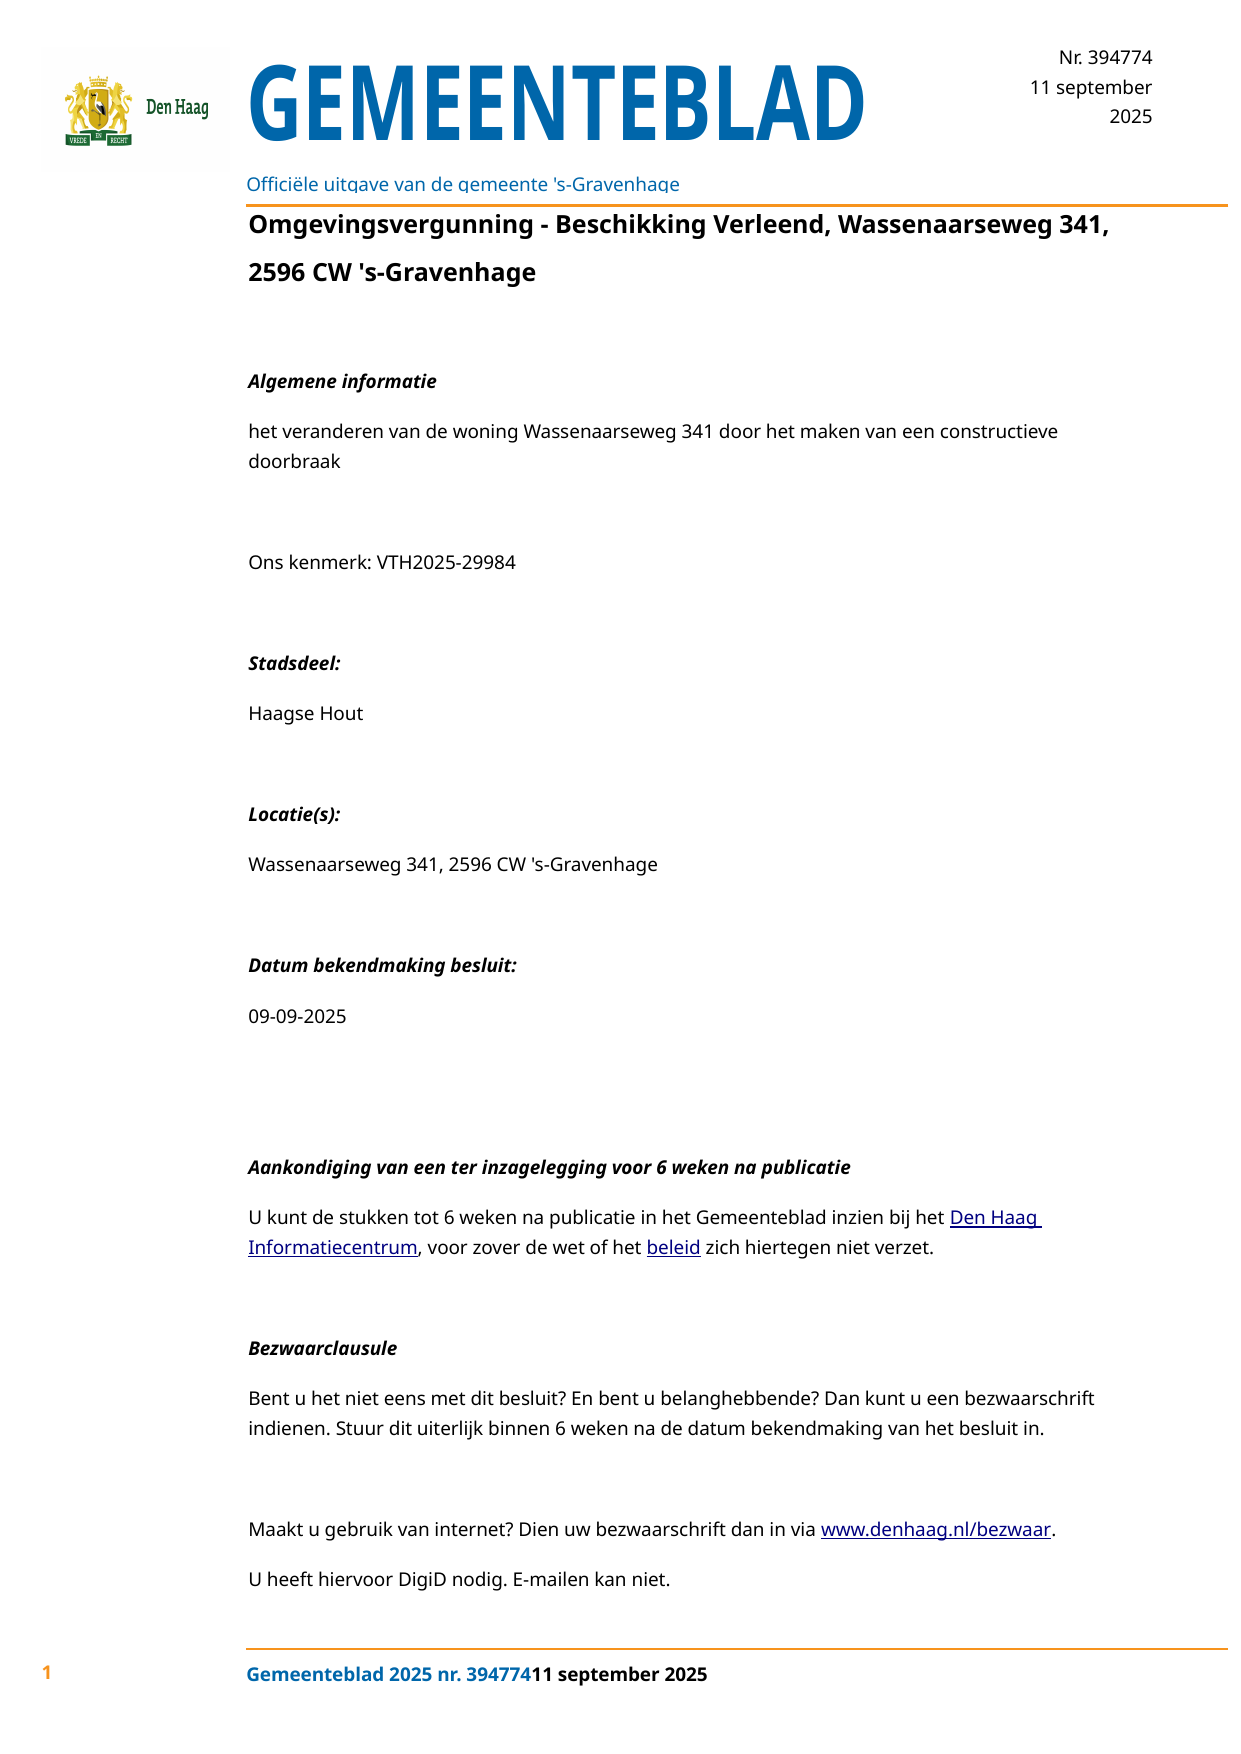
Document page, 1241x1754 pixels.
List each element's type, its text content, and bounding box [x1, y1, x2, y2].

text Wassenaarseweg 341, 2596 CW 's-Gravenhage [248, 852, 1152, 877]
text U kunt de stukken tot 6 weken na publicatie in het Gemeenteblad inzien bij het Den Haag Informatiecentrum, voor zover de wet of het beleid zich hiertegen niet verzet. [248, 1204, 1152, 1260]
text Datum bekendmaking besluit: [248, 952, 1152, 978]
text U heeft hiervoor DigiD nodig. E-mailen kan niet. [248, 1566, 1152, 1592]
text Aankondiging van een ter inzagelegging voor 6 weken na publicatie [248, 1154, 1152, 1180]
text Maakt u gebruik van internet? Dien uw bezwaarschrift dan in via www.denhaag.nl/bezwaar. [248, 1516, 1152, 1542]
text Locatie(s): [248, 801, 1152, 827]
text Algemene informatie [248, 368, 1152, 394]
text Bent u het niet eens met dit besluit? En bent u belanghebbende? Dan kunt u een bezwaarschrift indienen. Stuur dit uiterlijk binnen 6 weken na de datum bekendmaking van het besluit in. [248, 1385, 1152, 1441]
text Bezwaarclausule [248, 1335, 1152, 1361]
text 09-09-2025 [248, 1003, 1152, 1029]
picture [41, 47, 231, 172]
text Omgevingsvergunning - Beschikking Verleend, Wassenaarseweg 341, 2596 CW 's-Gravenhage [248, 207, 1152, 288]
text Haagse Hout [248, 700, 1152, 726]
text Stadsdeel: [248, 650, 1152, 676]
text het veranderen van de woning Wassenaarseweg 341 door het maken van een constructieve doorbraak [248, 419, 1152, 474]
text Ons kenmerk: VTH2025-29984 [248, 549, 1152, 575]
